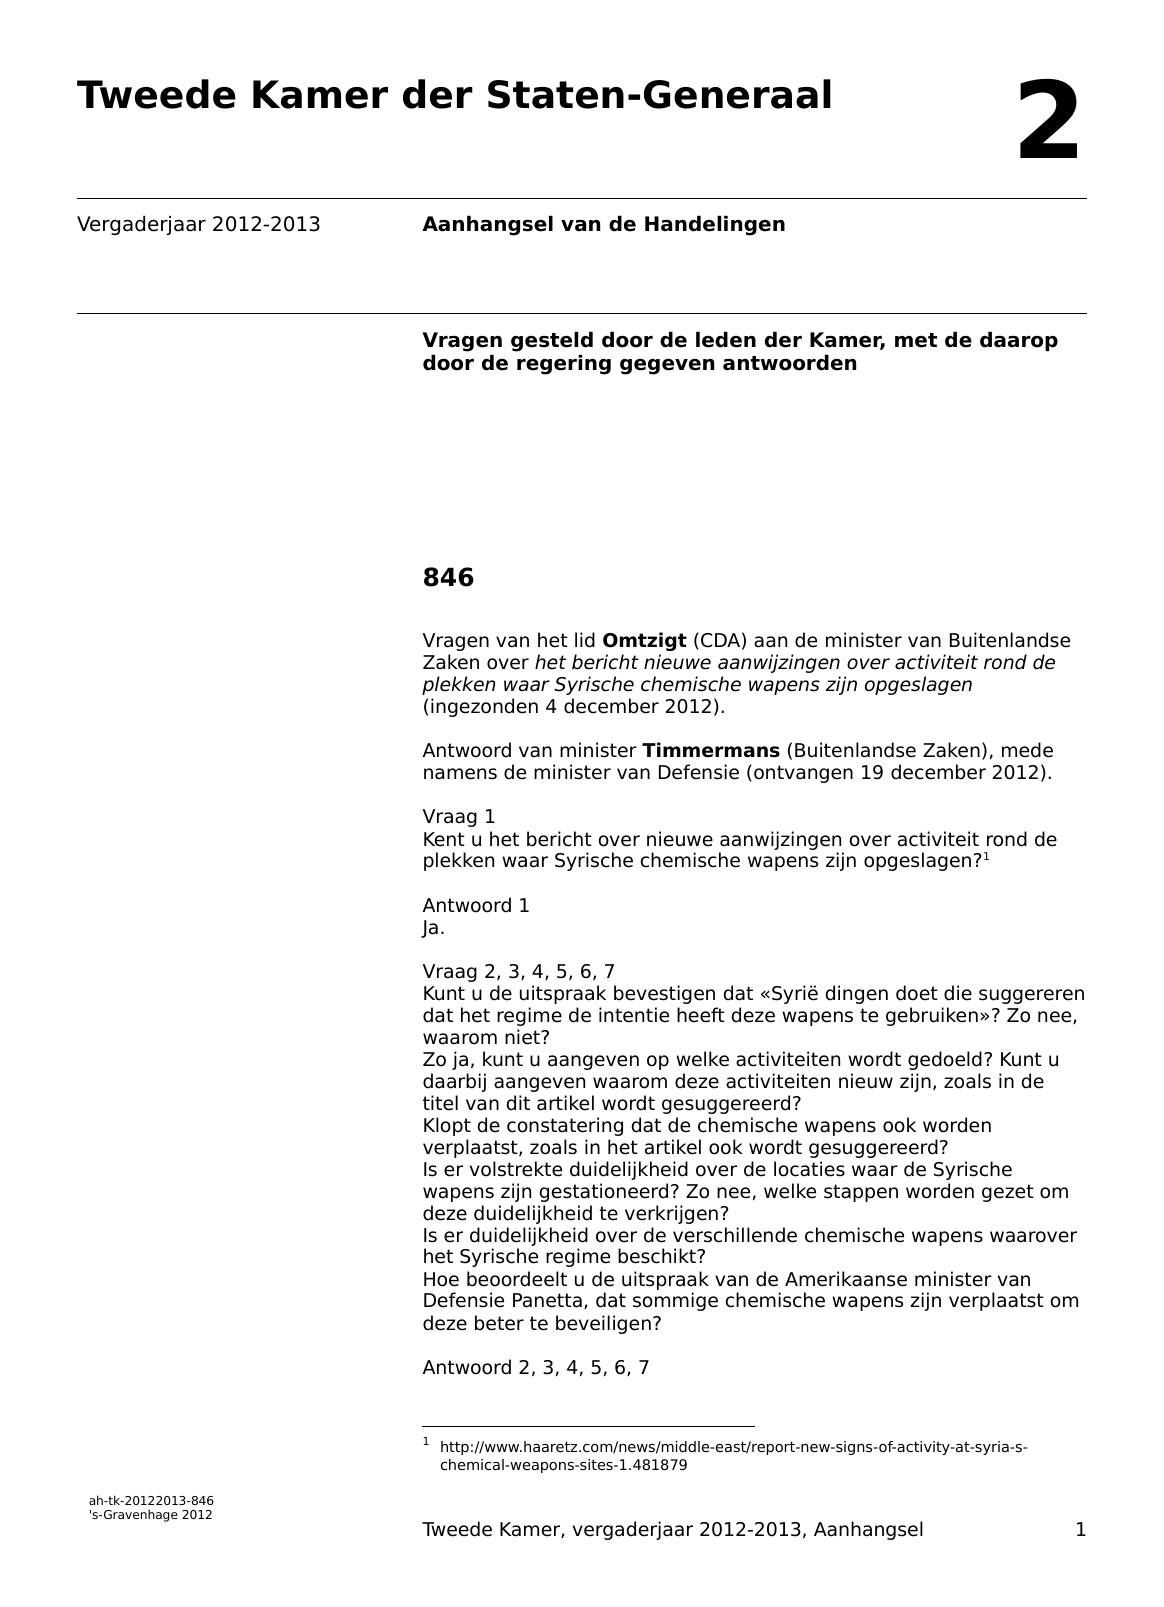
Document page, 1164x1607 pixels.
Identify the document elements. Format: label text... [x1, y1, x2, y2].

text Kunt u de uitspraak bevestigen dat «Syrië dingen doet die suggereren dat het regime de intentie heeft deze wapens te gebruiken»? Zo nee, waarom niet? [422, 983, 1087, 1049]
text Antwoord van minister Timmermans (Buitenlandse Zaken), mede namens de minister van Defensie (ontvangen 19 december 2012). [422, 740, 1087, 784]
text Vragen van het lid Omtzigt (CDA) aan de minister van Buitenlandse Zaken over het bericht nieuwe aanwijzingen over activiteit rond de plekken waar Syrische chemische wapens zijn opgeslagen (ingezonden 4 december 2012). [422, 630, 1087, 718]
text Is er duidelijkheid over de verschillende chemische wapens waarover het Syrische regime beschikt? [422, 1224, 1087, 1268]
text Kent u het bericht over nieuwe aanwijzingen over activiteit rond de plekken waar Syrische chemische wapens zijn opgeslagen? [422, 828, 1087, 872]
text http://www.haaretz.com/news/middle-east/report-new-signs-of-activity-at-syria-s-chemical-weapons-sites-1.481879 [422, 1435, 1087, 1474]
table_header 2 [886, 59, 1087, 198]
text Is er volstrekte duidelijkheid over de locaties waar de Syrische wapens zijn gestationeerd? Zo nee, welke stappen worden gezet om deze duidelijkheid te verkrijgen? [422, 1158, 1087, 1224]
text Antwoord 1 [422, 894, 1087, 917]
text Vraag 1 [422, 806, 1087, 828]
table_cell Aanhangsel van de Handelingen [422, 199, 1087, 313]
text Antwoord 2, 3, 4, 5, 6, 7 [422, 1357, 1087, 1378]
table_cell Vragen gesteld door de leden der Kamer, met de daarop door de regering gegeven antwoorden [422, 314, 1087, 375]
text ah-tk-20122013-846 [88, 1494, 323, 1508]
table_cell [77, 314, 422, 375]
text Zo ja, kunt u aangeven op welke activiteiten wordt gedoeld? Kunt u daarbij aangeven waarom deze activiteiten nieuw zijn, zoals in de titel van dit artikel wordt gesuggereerd? [422, 1049, 1087, 1114]
text Hoe beoordeelt u de uitspraak van de Amerikaanse minister van Defensie Panetta, dat sommige chemische wapens zijn verplaatst om deze beter te beveiligen? [422, 1268, 1087, 1334]
table_header Tweede Kamer der Staten-Generaal [77, 59, 886, 198]
text 's-Gravenhage 2012 [88, 1508, 323, 1522]
text Vraag 2, 3, 4, 5, 6, 7 [422, 961, 1087, 983]
table_cell Vergaderjaar 2012-2013 [77, 199, 422, 313]
text Klopt de constatering dat de chemische wapens ook worden verplaatst, zoals in het artikel ook wordt gesuggereerd? [422, 1114, 1087, 1158]
text Ja. [422, 917, 1087, 938]
text 846 [422, 563, 1087, 592]
